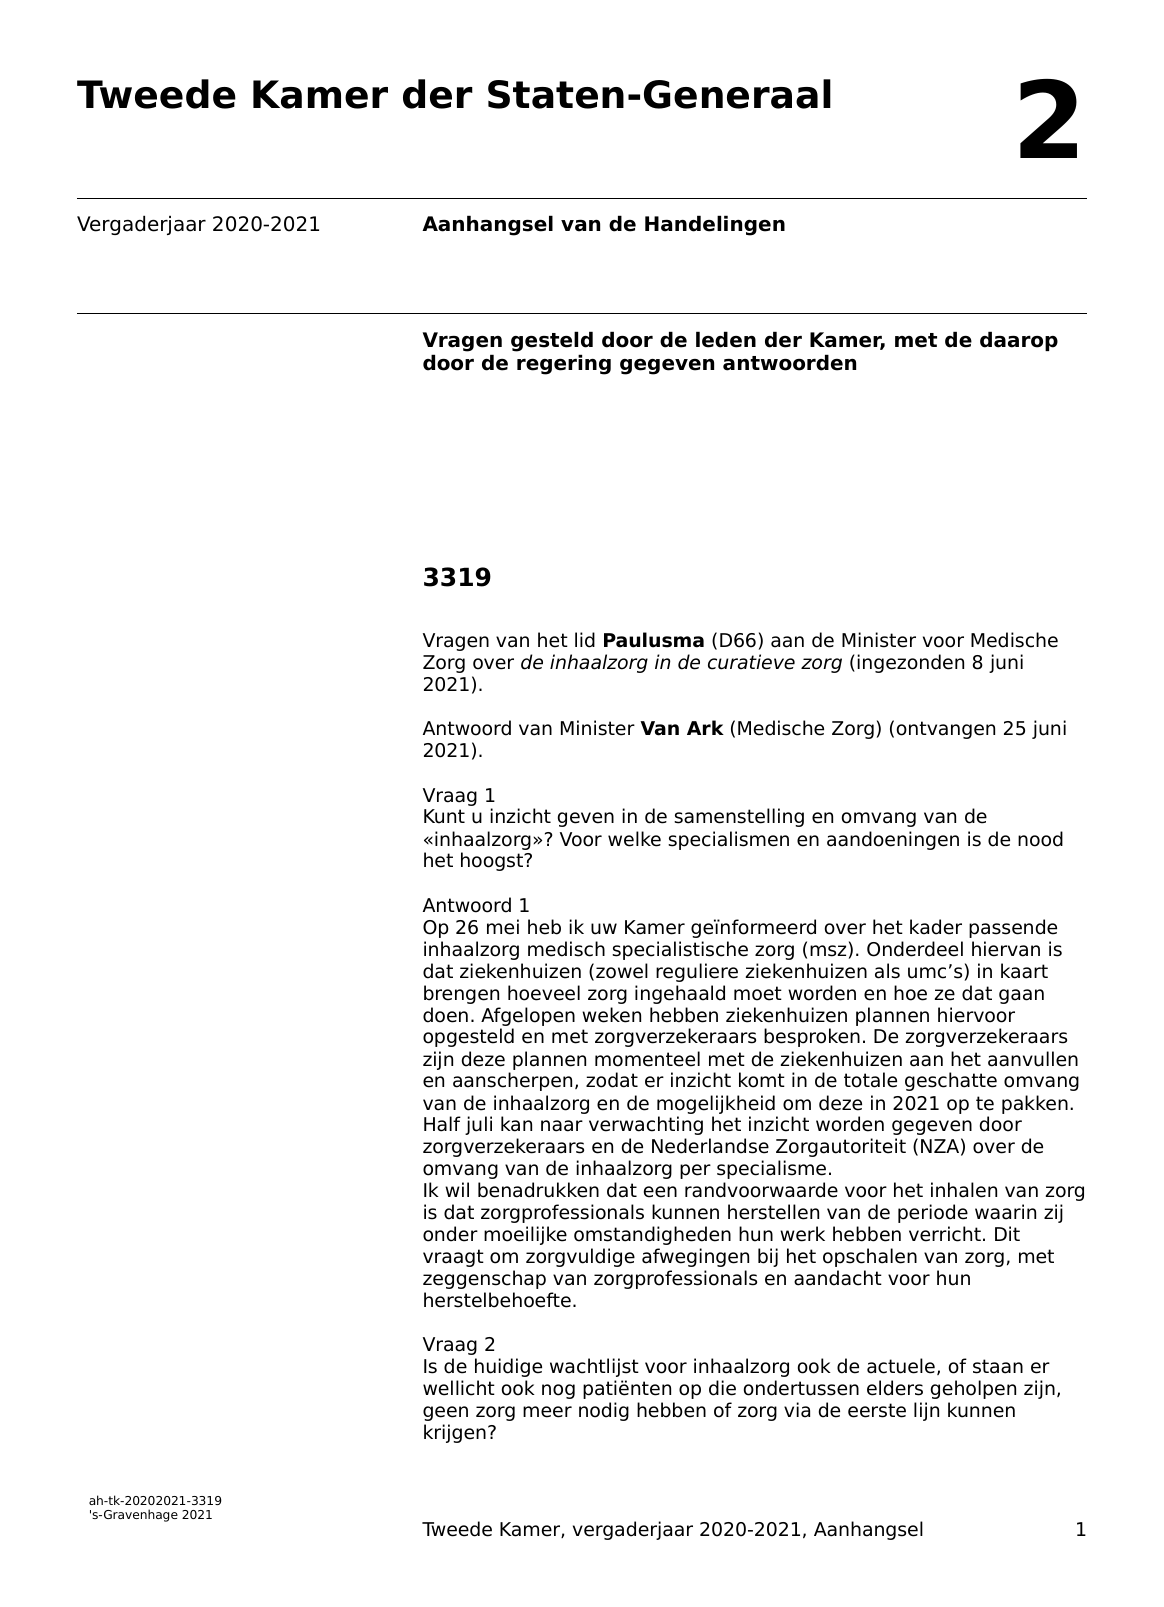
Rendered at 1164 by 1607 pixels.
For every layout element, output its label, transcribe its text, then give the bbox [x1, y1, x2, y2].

text Antwoord 1 [422, 894, 1087, 917]
table_header Tweede Kamer der Staten-Generaal [77, 59, 886, 198]
text Vraag 2 [422, 1334, 1087, 1356]
text 3319 [422, 563, 1087, 592]
text Antwoord van Minister Van Ark (Medische Zorg) (ontvangen 25 juni 2021). [422, 718, 1087, 762]
text Is de huidige wachtlijst voor inhaalzorg ook de actuele, of staan er wellicht ook nog patiënten op die ondertussen elders geholpen zijn, geen zorg meer nodig hebben of zorg via de eerste lijn kunnen krijgen? [422, 1356, 1087, 1444]
text ah-tk-20202021-3319 [88, 1494, 323, 1508]
text Vraag 1 [422, 784, 1087, 806]
table_cell [77, 314, 422, 375]
table_cell Vergaderjaar 2020-2021 [77, 199, 422, 313]
text Op 26 mei heb ik uw Kamer geïnformeerd over het kader passende inhaalzorg medisch specialistische zorg (msz). Onderdeel hiervan is dat ziekenhuizen (zowel reguliere ziekenhuizen als umc’s) in kaart brengen hoeveel zorg ingehaald moet worden en hoe ze dat gaan doen. Afgelopen weken hebben ziekenhuizen plannen hiervoor opgesteld en met zorgverzekeraars besproken. De zorgverzekeraars zijn deze plannen momenteel met de ziekenhuizen aan het aanvullen en aanscherpen, zodat er inzicht komt in de totale geschatte omvang van de inhaalzorg en de mogelijkheid om deze in 2021 op te pakken. Half juli kan naar verwachting het inzicht worden gegeven door zorgverzekeraars en de Nederlandse Zorgautoriteit (NZA) over de omvang van de inhaalzorg per specialisme. [422, 917, 1087, 1180]
table_header 2 [886, 59, 1087, 198]
text Kunt u inzicht geven in de samenstelling en omvang van de «inhaalzorg»? Voor welke specialismen en aandoeningen is de nood het hoogst? [422, 806, 1087, 872]
table_cell Aanhangsel van de Handelingen [422, 199, 1087, 313]
text 's-Gravenhage 2021 [88, 1508, 323, 1522]
text Vragen van het lid Paulusma (D66) aan de Minister voor Medische Zorg over de inhaalzorg in de curatieve zorg (ingezonden 8 juni 2021). [422, 630, 1087, 696]
text Ik wil benadrukken dat een randvoorwaarde voor het inhalen van zorg is dat zorgprofessionals kunnen herstellen van de periode waarin zij onder moeilijke omstandigheden hun werk hebben verricht. Dit vraagt om zorgvuldige afwegingen bij het opschalen van zorg, met zeggenschap van zorgprofessionals en aandacht voor hun herstelbehoefte. [422, 1180, 1087, 1312]
table_cell Vragen gesteld door de leden der Kamer, met de daarop door de regering gegeven antwoorden [422, 314, 1087, 375]
